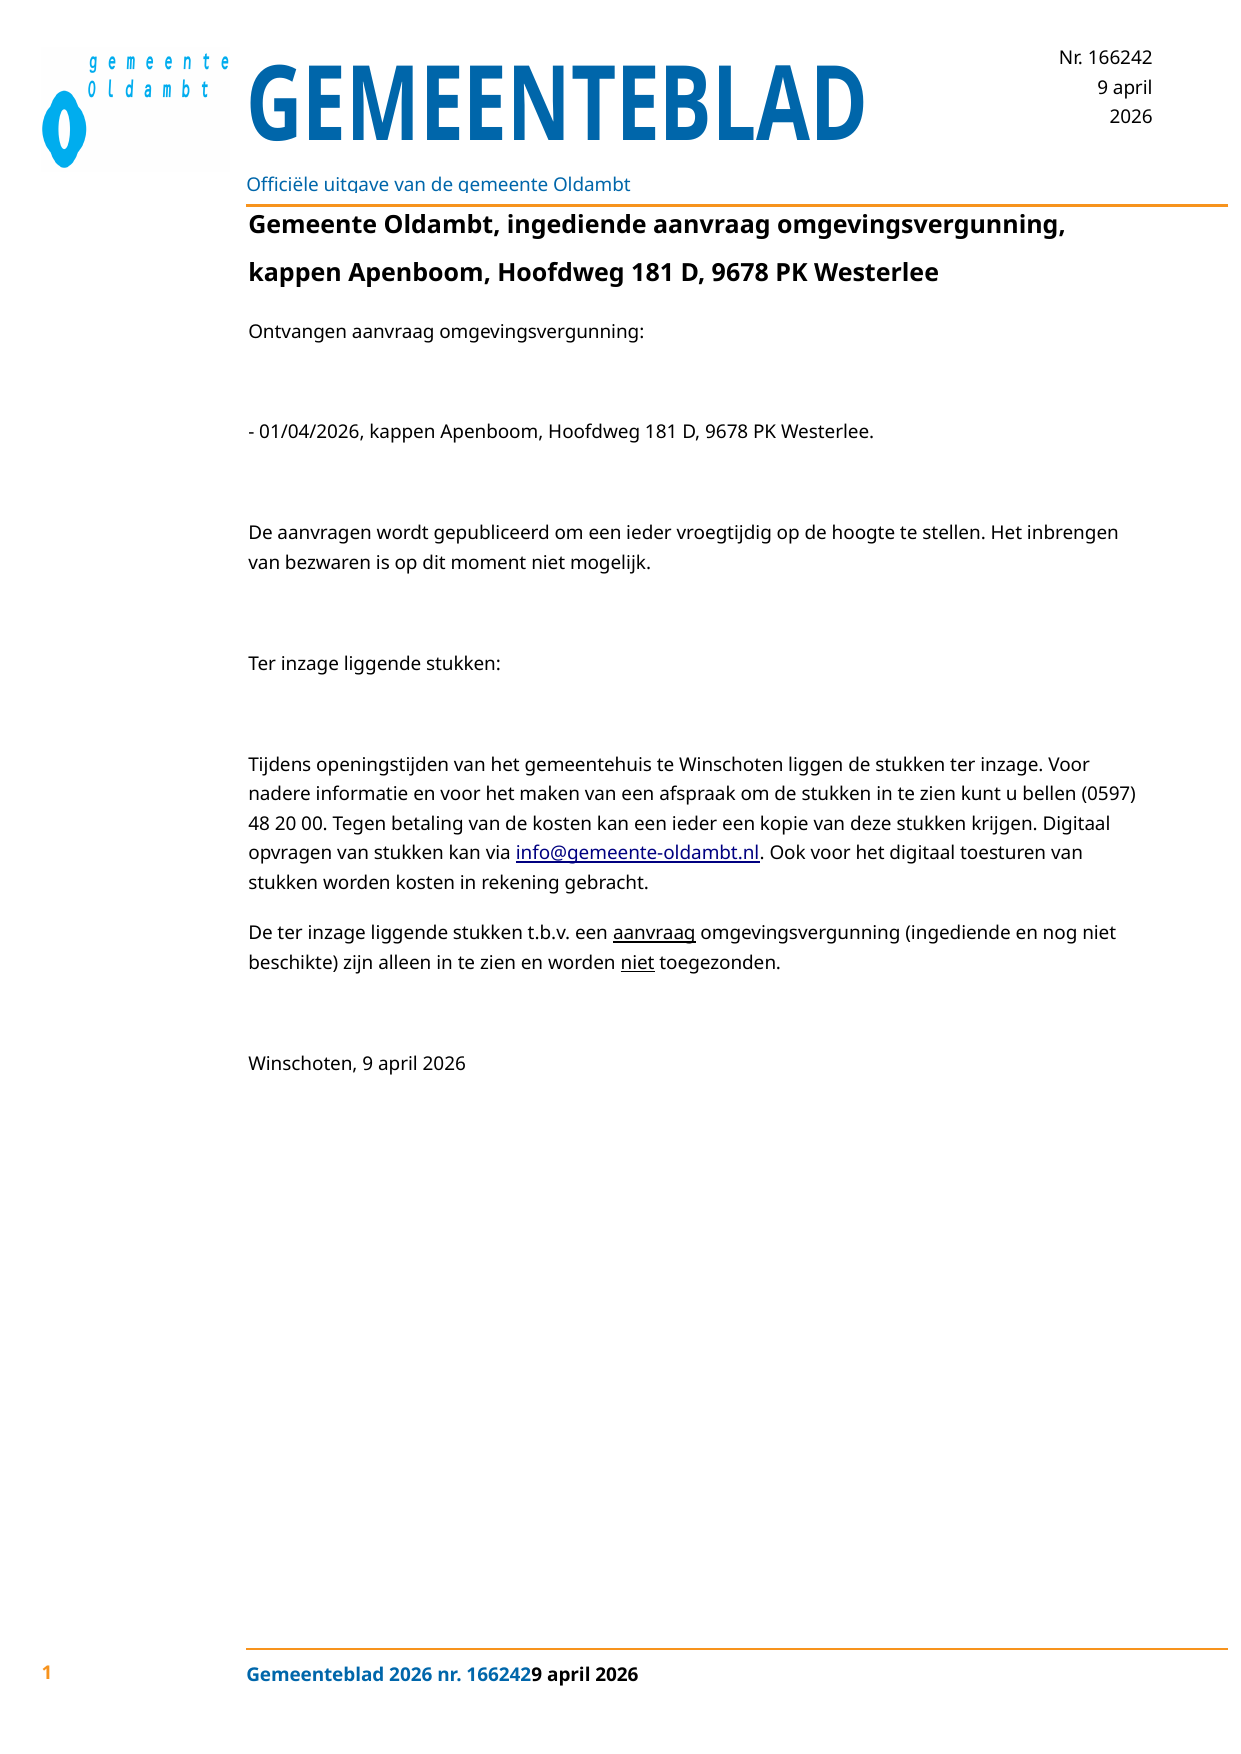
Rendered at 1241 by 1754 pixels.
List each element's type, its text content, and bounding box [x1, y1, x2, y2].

text - 01/04/2026, kappen Apenboom, Hoofdweg 181 D, 9678 PK Westerlee. [248, 419, 1152, 444]
text Winschoten, 9 april 2026 [248, 1050, 1152, 1076]
text Gemeente Oldambt, ingediende aanvraag omgevingsvergunning, kappen Apenboom, Hoofdweg 181 D, 9678 PK Westerlee [248, 207, 1152, 288]
text Tijdens openingstijden van het gemeentehuis te Winschoten liggen de stukken ter inzage. Voor nadere informatie en voor het maken van een afspraak om de stukken in te zien kunt u bellen (0597) 48 20 00. Tegen betaling van de kosten kan een ieder een kopie van deze stukken krijgen. Digitaal opvragen van stukken kan via info@gemeente-oldambt.nl. Ook voor het digitaal toesturen van stukken worden kosten in rekening gebracht. [248, 751, 1152, 895]
text De ter inzage liggende stukken t.b.v. een aanvraag omgevingsvergunning (ingediende en nog niet beschikte) zijn alleen in te zien en worden niet toegezonden. [248, 919, 1152, 975]
text Ter inzage liggende stukken: [248, 650, 1152, 676]
text De aanvragen wordt gepubliceerd om een ieder vroegtijdig op de hoogte te stellen. Het inbrengen van bezwaren is op dit moment niet mogelijk. [248, 519, 1152, 575]
picture [41, 47, 231, 172]
text Ontvangen aanvraag omgevingsvergunning: [248, 318, 1152, 344]
